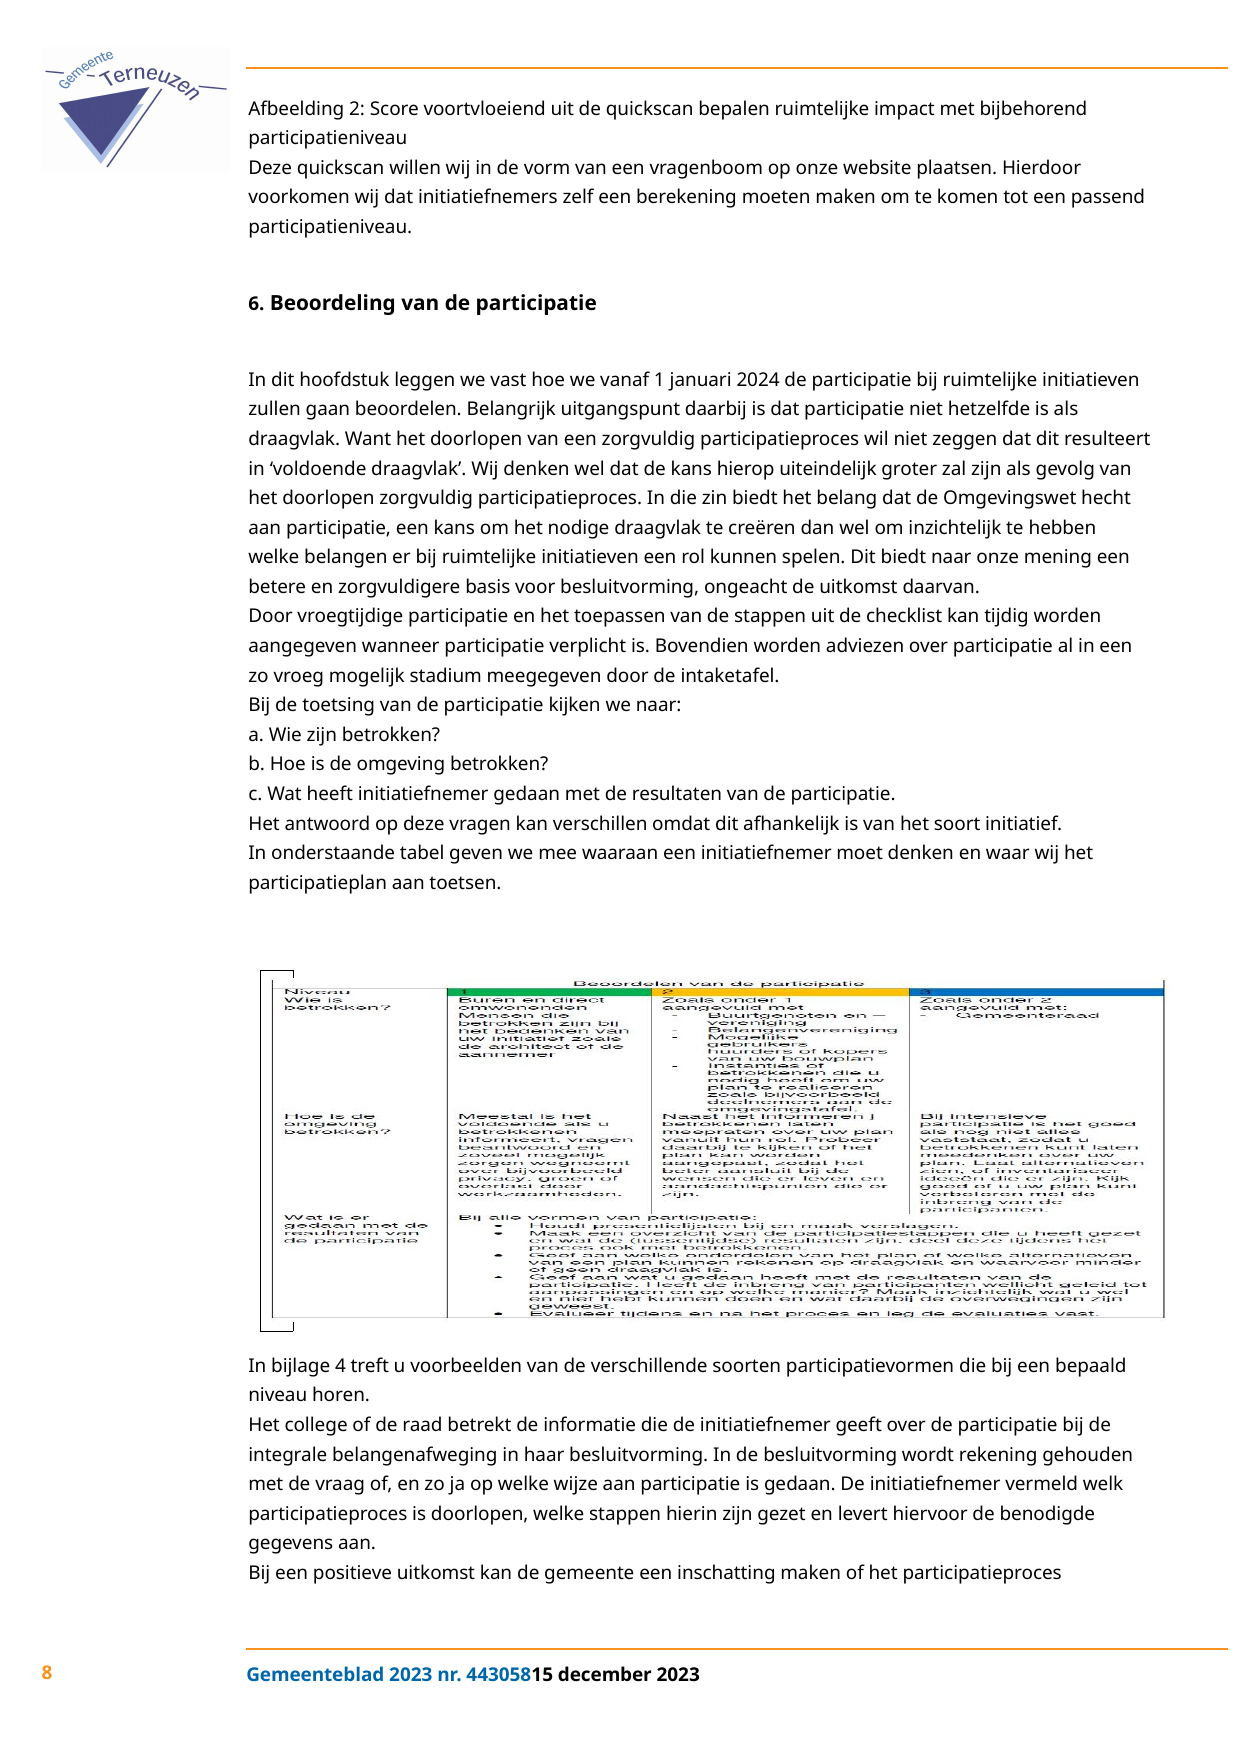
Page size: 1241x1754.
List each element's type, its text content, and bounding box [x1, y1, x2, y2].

text Afbeelding 2: Score voortvloeiend uit de quickscan bepalen ruimtelijke impact met bijbehorend participatieniveau [248, 95, 1152, 150]
text a. Wie zijn betrokken? [248, 721, 1152, 747]
text b. Hoe is de omgeving betrokken? [248, 751, 1152, 776]
text c. Wat heeft initiatiefnemer gedaan met de resultaten van de participatie. [248, 780, 1152, 806]
text In dit hoofdstuk leggen we vast hoe we vanaf 1 januari 2024 de participatie bij ruimtelijke initiatieven zullen gaan beoordelen. Belangrijk uitgangspunt daarbij is dat participatie niet hetzelfde is als draagvlak. Want het doorlopen van een zorgvuldig participatieproces wil niet zeggen dat dit resulteert in ‘voldoende draagvlak’. Wij denken wel dat de kans hierop uiteindelijk groter zal zijn als gevolg van het doorlopen zorgvuldig participatieproces. In die zin biedt het belang dat de Omgevingswet hecht aan participatie, een kans om het nodige draagvlak te creëren dan wel om inzichtelijk te hebben welke belangen er bij ruimtelijke initiatieven een rol kunnen spelen. Dit biedt naar onze mening een betere en zorgvuldigere basis voor besluitvorming, ongeacht de uitkomst daarvan. [248, 366, 1152, 599]
text Deze quickscan willen wij in de vorm van een vragenboom op onze website plaatsen. Hierdoor voorkomen wij dat initiatiefnemers zelf een berekening moeten maken om te komen tot een passend participatieniveau. [248, 154, 1152, 239]
text Het college of de raad betrekt de informatie die de initiatiefnemer geeft over de participatie bij de integrale belangenafweging in haar besluitvorming. In de besluitvorming wordt rekening gehouden met de vraag of, en zo ja op welke wijze aan participatie is gedaan. De initiatiefnemer vermeld welk participatieproces is doorlopen, welke stappen hierin zijn gezet en levert hiervoor de benodigde gegevens aan. [248, 1411, 1152, 1555]
text In onderstaande tabel geven we mee waaraan een initiatiefnemer moet denken en waar wij het participatieplan aan toetsen. [248, 839, 1152, 895]
text Bij de toetsing van de participatie kijken we naar: [248, 691, 1152, 717]
text In bijlage 4 treft u voorbeelden van de verschillende soorten participatievormen die bij een bepaald niveau horen. [248, 1352, 1152, 1407]
text Door vroegtijdige participatie en het toepassen van de stappen uit de checklist kan tijdig worden aangegeven wanneer participatie verplicht is. Bovendien worden adviezen over participatie al in een zo vroeg mogelijk stadium meegegeven door de intaketafel. [248, 603, 1152, 688]
text Het antwoord op deze vragen kan verschillen omdat dit afhankelijk is van het soort initiatief. [248, 810, 1152, 836]
picture [41, 47, 231, 172]
text 6. Beoordeling van de participatie [248, 288, 1152, 317]
text Bij een positieve uitkomst kan de gemeente een inschatting maken of het participatieproces [248, 1559, 1152, 1585]
picture [268, 978, 1173, 1322]
